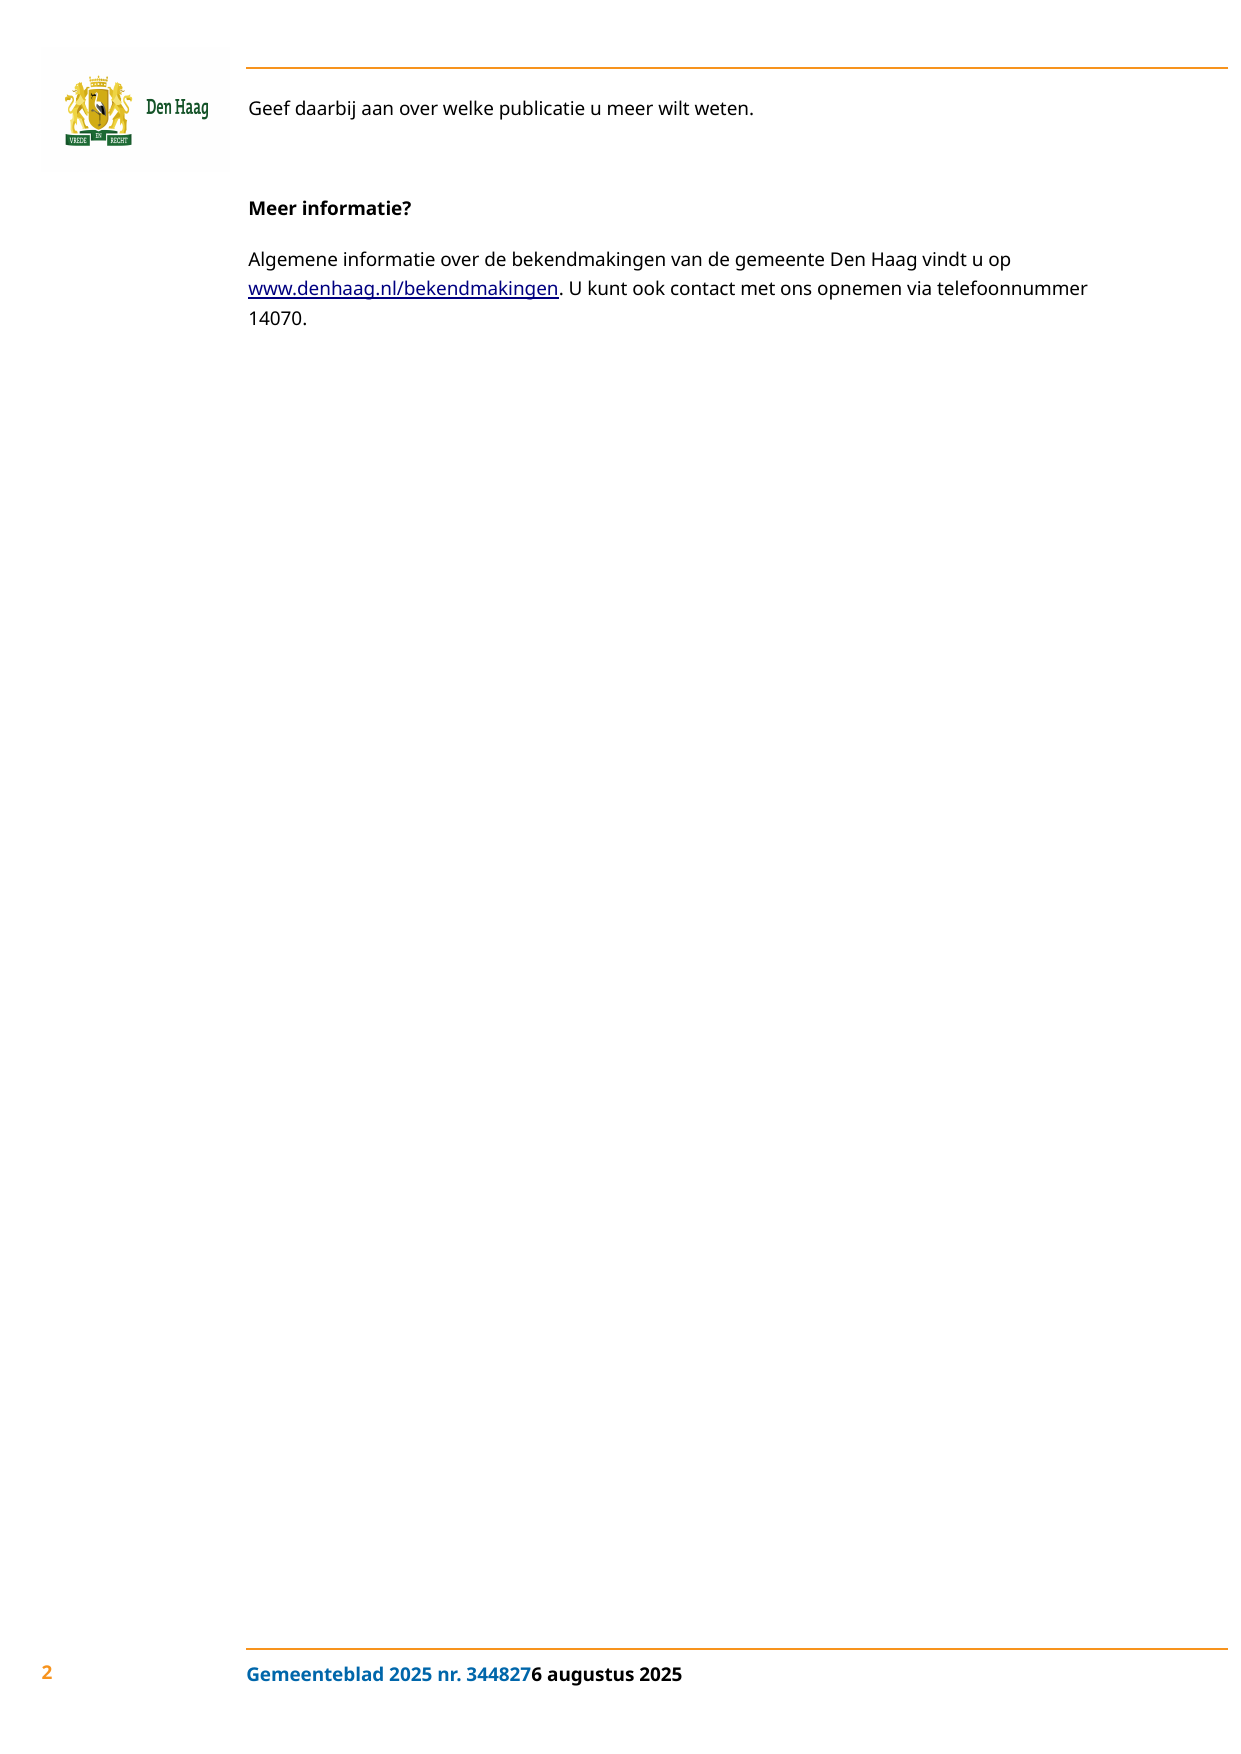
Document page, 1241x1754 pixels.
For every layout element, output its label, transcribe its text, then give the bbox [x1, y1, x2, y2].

text Meer informatie? [248, 196, 1152, 221]
text Algemene informatie over de bekendmakingen van de gemeente Den Haag vindt u op www.denhaag.nl/bekendmakingen. U kunt ook contact met ons opnemen via telefoonnummer 14070. [248, 246, 1152, 331]
picture [41, 47, 231, 172]
text Geef daarbij aan over welke publicatie u meer wilt weten. [248, 95, 1152, 121]
